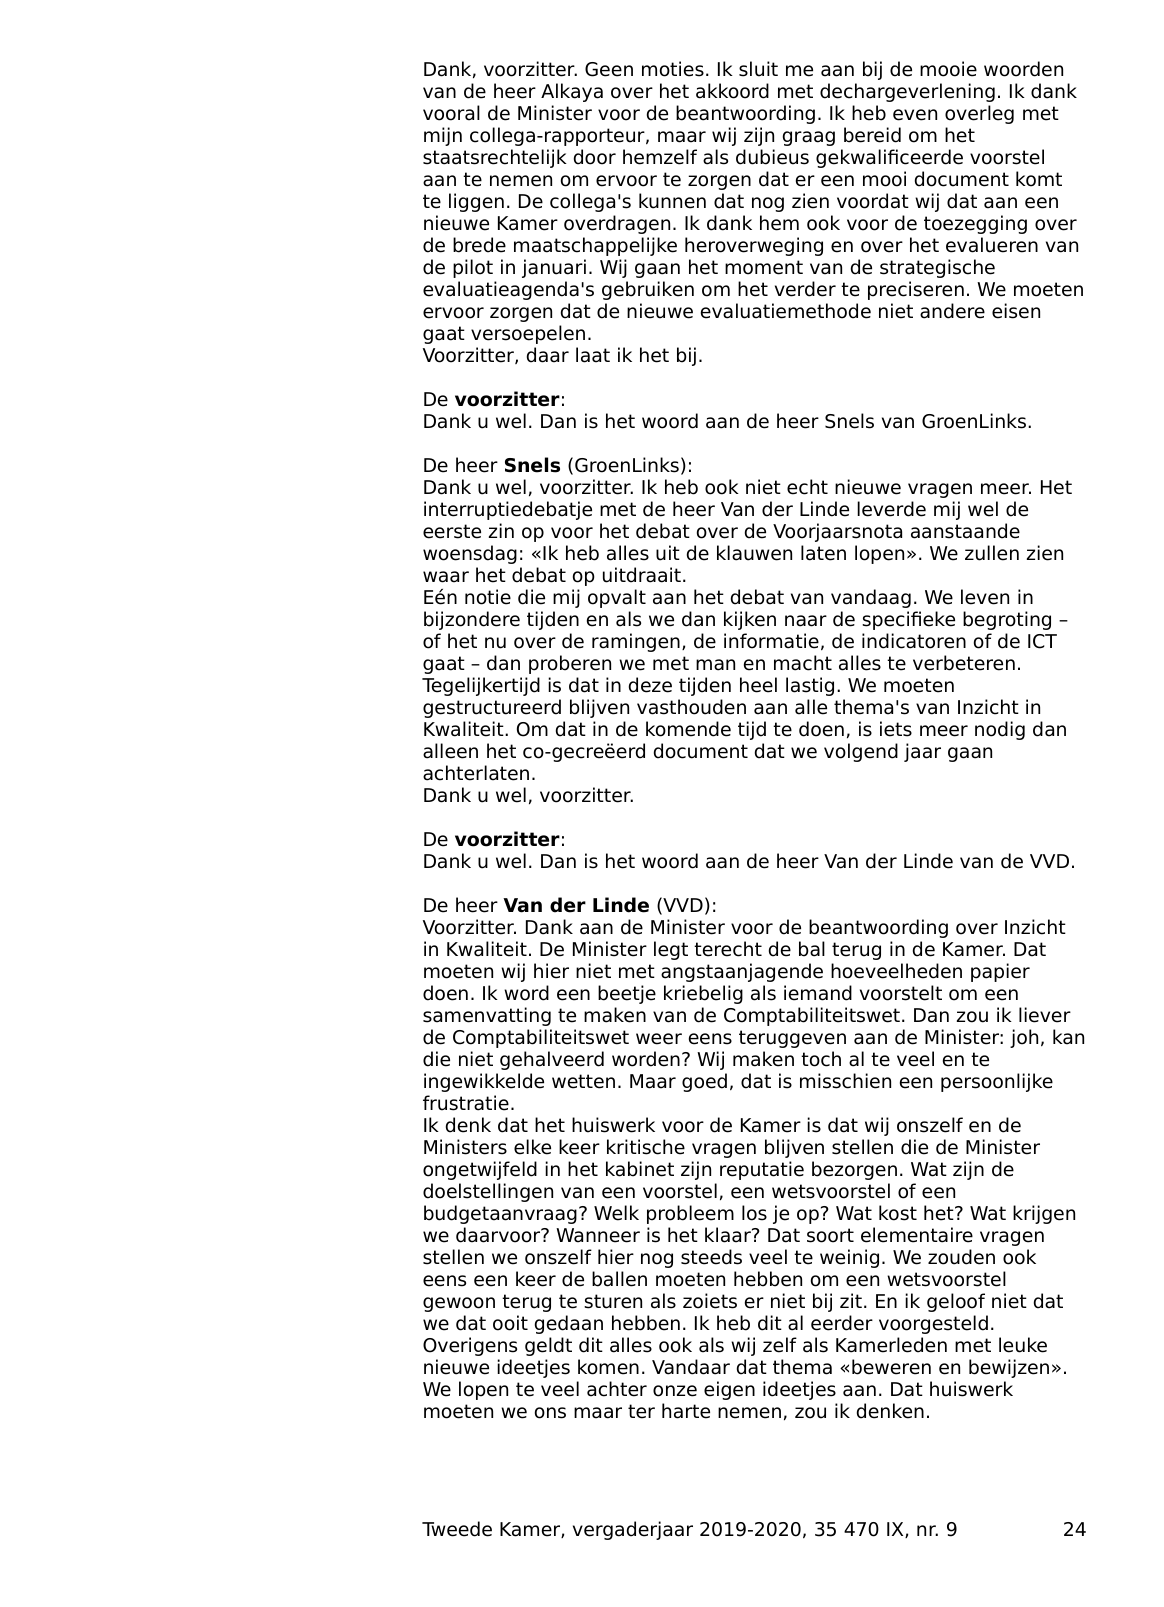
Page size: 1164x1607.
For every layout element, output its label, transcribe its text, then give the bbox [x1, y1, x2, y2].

text Ik denk dat het huiswerk voor de Kamer is dat wij onszelf en de Ministers elke keer kritische vragen blijven stellen die de Minister ongetwijfeld in het kabinet zijn reputatie bezorgen. Wat zijn de doelstellingen van een voorstel, een wetsvoorstel of een budgetaanvraag? Welk probleem los je op? Wat kost het? Wat krijgen we daarvoor? Wanneer is het klaar? Dat soort elementaire vragen stellen we onszelf hier nog steeds veel te weinig. We zouden ook eens een keer de ballen moeten hebben om een wetsvoorstel gewoon terug te sturen als zoiets er niet bij zit. En ik geloof niet dat we dat ooit gedaan hebben. Ik heb dit al eerder voorgesteld. Overigens geldt dit alles ook als wij zelf als Kamerleden met leuke nieuwe ideetjes komen. Vandaar dat thema «beweren en bewijzen». We lopen te veel achter onze eigen ideetjes aan. Dat huiswerk moeten we ons maar ter harte nemen, zou ik denken. [422, 1115, 1087, 1423]
text Dank u wel, voorzitter. Ik heb ook niet echt nieuwe vragen meer. Het interruptiedebatje met de heer Van der Linde leverde mij wel de eerste zin op voor het debat over de Voorjaarsnota aanstaande woensdag: «Ik heb alles uit de klauwen laten lopen». We zullen zien waar het debat op uitdraait. [422, 477, 1087, 587]
text Dank u wel. Dan is het woord aan de heer Van der Linde van de VVD. [422, 851, 1087, 873]
text Voorzitter. Dank aan de Minister voor de beantwoording over Inzicht in Kwaliteit. De Minister legt terecht de bal terug in de Kamer. Dat moeten wij hier niet met angstaanjagende hoeveelheden papier doen. Ik word een beetje kriebelig als iemand voorstelt om een samenvatting te maken van de Comptabiliteitswet. Dan zou ik liever de Comptabiliteitswet weer eens teruggeven aan de Minister: joh, kan die niet gehalveerd worden? Wij maken toch al te veel en te ingewikkelde wetten. Maar goed, dat is misschien een persoonlijke frustratie. [422, 917, 1087, 1115]
text De heer Van der Linde (VVD): [422, 895, 1087, 917]
text De voorzitter: [422, 829, 1087, 851]
text De voorzitter: [422, 389, 1087, 411]
text Voorzitter, daar laat ik het bij. [422, 345, 1087, 367]
text Dank, voorzitter. Geen moties. Ik sluit me aan bij de mooie woorden van de heer Alkaya over het akkoord met dechargeverlening. Ik dank vooral de Minister voor de beantwoording. Ik heb even overleg met mijn collega-rapporteur, maar wij zijn graag bereid om het staatsrechtelijk door hemzelf als dubieus gekwalificeerde voorstel aan te nemen om ervoor te zorgen dat er een mooi document komt te liggen. De collega's kunnen dat nog zien voordat wij dat aan een nieuwe Kamer overdragen. Ik dank hem ook voor de toezegging over de brede maatschappelijke heroverweging en over het evalueren van de pilot in januari. Wij gaan het moment van de strategische evaluatieagenda's gebruiken om het verder te preciseren. We moeten ervoor zorgen dat de nieuwe evaluatiemethode niet andere eisen gaat versoepelen. [422, 59, 1087, 345]
text De heer Snels (GroenLinks): [422, 455, 1087, 477]
text Dank u wel, voorzitter. [422, 785, 1087, 807]
text Eén notie die mij opvalt aan het debat van vandaag. We leven in bijzondere tijden en als we dan kijken naar de specifieke begroting – of het nu over de ramingen, de informatie, de indicatoren of de ICT gaat – dan proberen we met man en macht alles te verbeteren. Tegelijkertijd is dat in deze tijden heel lastig. We moeten gestructureerd blijven vasthouden aan alle thema's van Inzicht in Kwaliteit. Om dat in de komende tijd te doen, is iets meer nodig dan alleen het co-gecreëerd document dat we volgend jaar gaan achterlaten. [422, 587, 1087, 785]
text Dank u wel. Dan is het woord aan de heer Snels van GroenLinks. [422, 411, 1087, 433]
